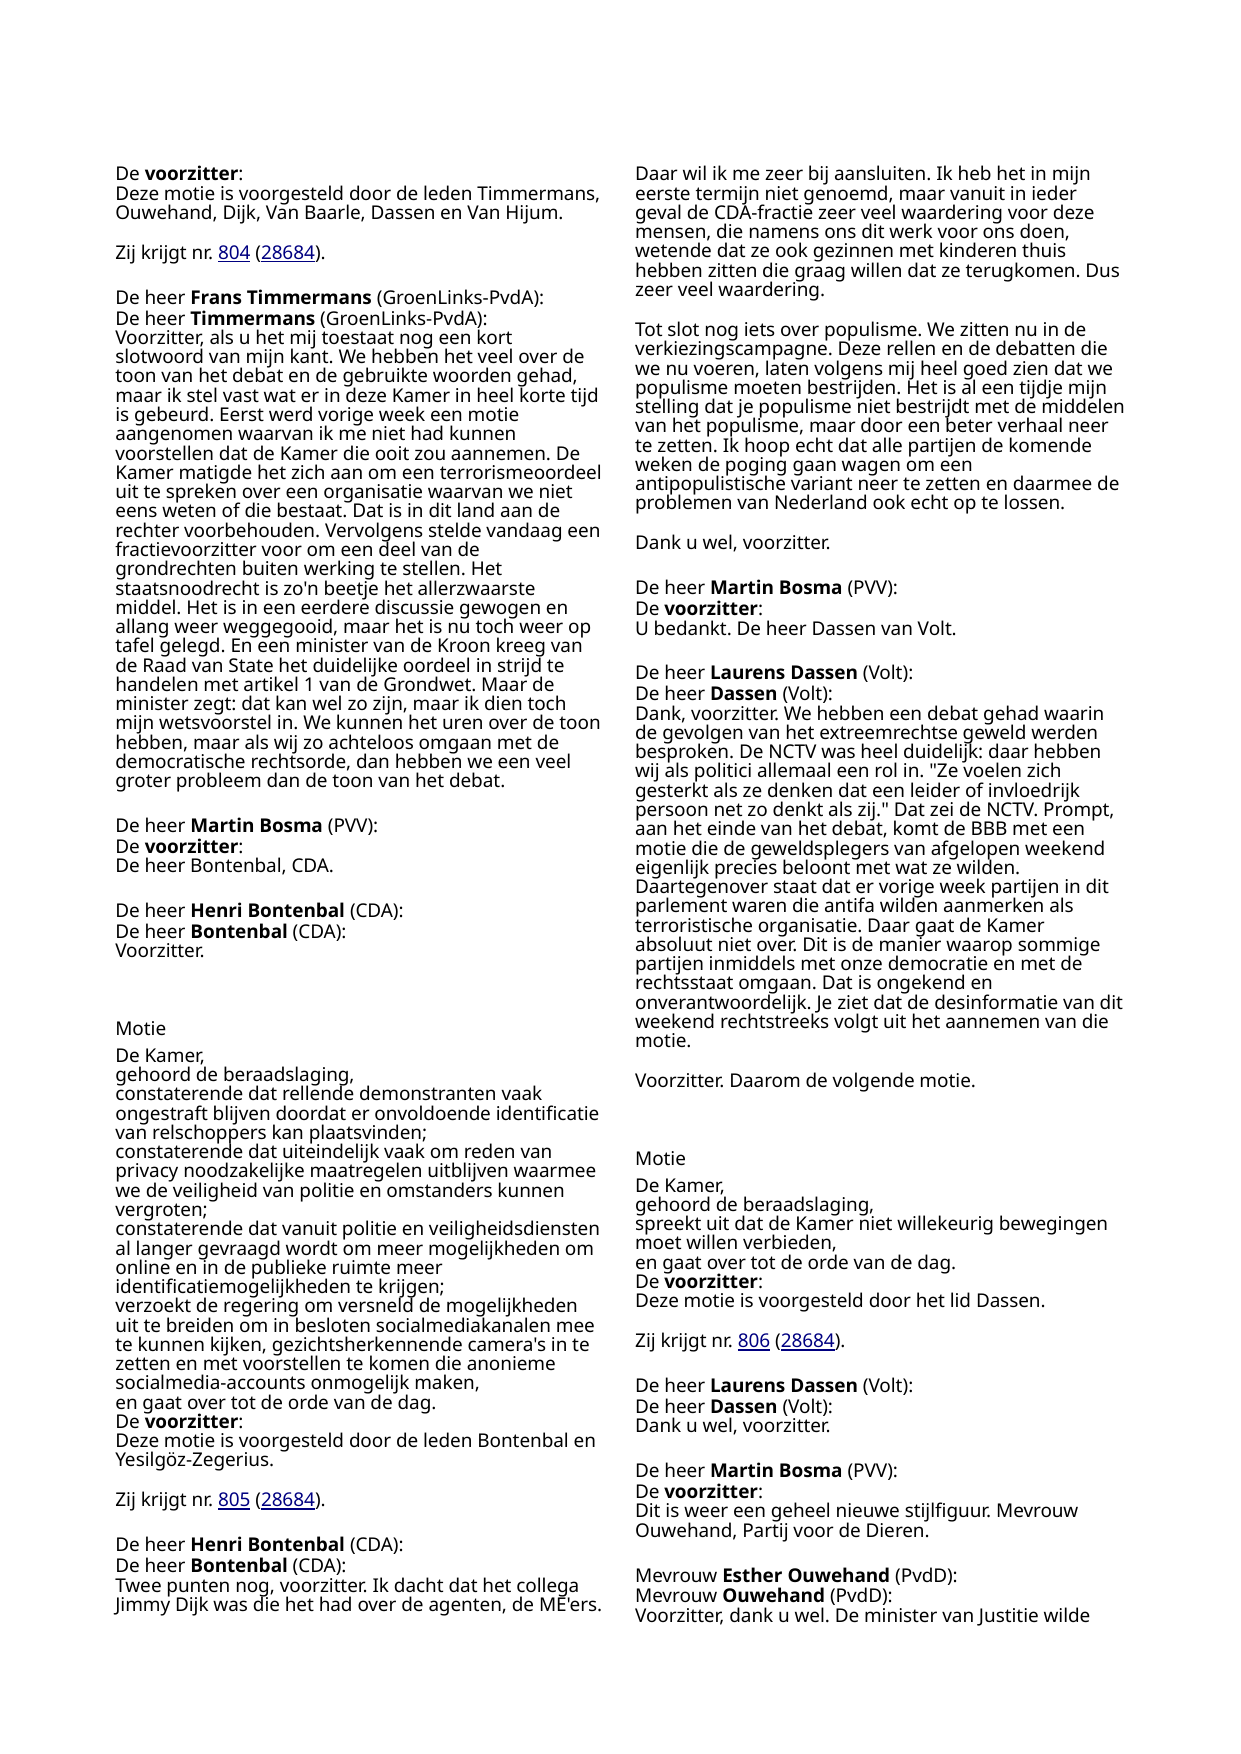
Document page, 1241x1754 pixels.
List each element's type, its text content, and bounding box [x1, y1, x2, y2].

text De heer Laurens Dassen (Volt): [635, 659, 1125, 685]
text De heer Martin Bosma (PVV): [635, 1457, 1125, 1483]
text U bedankt. De heer Dassen van Volt. [635, 619, 1125, 639]
text De heer Bontenbal, CDA. [115, 857, 605, 877]
text constaterende dat vanuit politie en veiligheidsdiensten al langer gevraagd wordt om meer mogelijkheden om online en in de publieke ruimte meer identificatiemogelijkheden te krijgen; [115, 1220, 605, 1297]
text Voorzitter, als u het mij toestaat nog een kort slotwoord van mijn kant. We hebben het veel over de toon van het debat en de gebruikte woorden gehad, maar ik stel vast wat er in deze Kamer in heel korte tijd is gebeurd. Eerst werd vorige week een motie aangenomen waarvan ik me niet had kunnen voorstellen dat de Kamer die ooit zou aannemen. De Kamer matigde het zich aan om een terrorismeoordeel uit te spreken over een organisatie waarvan we niet eens weten of die bestaat. Dat is in dit land aan de rechter voorbehouden. Vervolgens stelde vandaag een fractievoorzitter voor om een deel van de grondrechten buiten werking te stellen. Het staatsnoodrecht is zo'n beetje het allerzwaarste middel. Het is in een eerdere discussie gewogen en allang weer weggegooid, maar het is nu toch weer op tafel gelegd. En een minister van de Kroon kreeg van de Raad van State het duidelijke oordeel in strijd te handelen met artikel 1 van de Grondwet. Maar de minister zegt: dat kan wel zo zijn, maar ik dien toch mijn wetsvoorstel in. We kunnen het uren over de toon hebben, maar als wij zo achteloos omgaan met de democratische rechtsorde, dan hebben we een veel groter probleem dan de toon van het debat. [115, 329, 605, 791]
text en gaat over tot de orde van de dag. [115, 1394, 605, 1413]
text Dit is weer een geheel nieuwe stijlfiguur. Mevrouw Ouwehand, Partij voor de Dieren. [635, 1502, 1125, 1541]
text De heer Bontenbal (CDA): [115, 1557, 605, 1577]
text Daar wil ik me zeer bij aansluiten. Ik heb het in mijn eerste termijn niet genoemd, maar vanuit in ieder geval de CDA-fractie zeer veel waardering voor deze mensen, die namens ons dit werk voor ons doen, wetende dat ze ook gezinnen met kinderen thuis hebben zitten die graag willen dat ze terugkomen. Dus zeer veel waardering. [635, 165, 1125, 300]
text Motie [635, 1145, 1125, 1171]
text Twee punten nog, voorzitter. Ik dacht dat het collega Jimmy Dijk was die het had over de agenten, de ME'ers. [115, 1577, 605, 1615]
text De heer Martin Bosma (PVV): [115, 812, 605, 838]
text spreekt uit dat de Kamer niet willekeurig bewegingen moet willen verbieden, [635, 1215, 1125, 1254]
text Deze motie is voorgesteld door de leden Timmermans, Ouwehand, Dijk, Van Baarle, Dassen en Van Hijum. [115, 184, 605, 223]
text De voorzitter: [635, 1483, 1125, 1502]
text De heer Dassen (Volt): [635, 685, 1125, 704]
text Dank, voorzitter. We hebben een debat gehad waarin de gevolgen van het extreemrechtse geweld werden besproken. De NCTV was heel duidelijk: daar hebben wij als politici allemaal een rol in. "Ze voelen zich gesterkt als ze denken dat een leider of invloedrijk persoon net zo denkt als zij." Dat zei de NCTV. Prompt, aan het einde van het debat, komt de BBB met een motie die de geweldsplegers van afgelopen weekend eigenlijk precies beloont met wat ze wilden. Daartegenover staat dat er vorige week partijen in dit parlement waren die antifa wilden aanmerken als terroristische organisatie. Daar gaat de Kamer absoluut niet over. Dit is de manier waarop sommige partijen inmiddels met onze democratie en met de rechtsstaat omgaan. Dat is ongekend en onverantwoordelijk. Je ziet dat de desinformatie van dit weekend rechtstreeks volgt uit het aannemen van die motie. [635, 704, 1125, 1051]
text De heer Bontenbal (CDA): [115, 923, 605, 942]
text verzoekt de regering om versneld de mogelijkheden uit te breiden om in besloten socialmediakanalen mee te kunnen kijken, gezichtsherkennende camera's in te zetten en met voorstellen te komen die anonieme socialmedia-accounts onmogelijk maken, [115, 1297, 605, 1394]
text Motie [115, 1015, 605, 1041]
text Tot slot nog iets over populisme. We zitten nu in de verkiezingscampagne. Deze rellen en de debatten die we nu voeren, laten volgens mij heel goed zien dat we populisme moeten bestrijden. Het is al een tijdje mijn stelling dat je populisme niet bestrijdt met de middelen van het populisme, maar door een beter verhaal neer te zetten. Ik hoop echt dat alle partijen de komende weken de poging gaan wagen om een antipopulistische variant neer te zetten en daarmee de problemen van Nederland ook echt op te lossen. [635, 321, 1125, 514]
text De Kamer, [635, 1177, 1125, 1196]
text gehoord de beraadslaging, [635, 1196, 1125, 1215]
text Zij krijgt nr. 805 (28684). [115, 1491, 605, 1511]
text De voorzitter: [635, 1273, 1125, 1292]
text De voorzitter: [115, 838, 605, 857]
text Zij krijgt nr. 806 (28684). [635, 1332, 1125, 1351]
text De voorzitter: [115, 1413, 605, 1432]
text gehoord de beraadslaging, [115, 1066, 605, 1085]
text Voorzitter, dank u wel. De minister van Justitie wilde [635, 1607, 1125, 1626]
text De voorzitter: [635, 600, 1125, 619]
text Dank u wel, voorzitter. [635, 534, 1125, 554]
text De heer Henri Bontenbal (CDA): [115, 1532, 605, 1557]
text constaterende dat uiteindelijk vaak om reden van privacy noodzakelijke maatregelen uitblijven waarmee we de veiligheid van politie en omstanders kunnen vergroten; [115, 1143, 605, 1220]
text Deze motie is voorgesteld door de leden Bontenbal en Yesilgöz-Zegerius. [115, 1432, 605, 1471]
text constaterende dat rellende demonstranten vaak ongestraft blijven doordat er onvoldoende identificatie van relschoppers kan plaatsvinden; [115, 1085, 605, 1143]
text Zij krijgt nr. 804 (28684). [115, 244, 605, 263]
text De heer Frans Timmermans (GroenLinks-PvdA): [115, 284, 605, 310]
text De heer Henri Bontenbal (CDA): [115, 897, 605, 923]
text De heer Timmermans (GroenLinks-PvdA): [115, 310, 605, 329]
text De heer Martin Bosma (PVV): [635, 574, 1125, 600]
text Deze motie is voorgesteld door het lid Dassen. [635, 1292, 1125, 1311]
text De voorzitter: [115, 165, 605, 184]
text De heer Laurens Dassen (Volt): [635, 1372, 1125, 1398]
text Mevrouw Ouwehand (PvdD): [635, 1587, 1125, 1607]
text De Kamer, [115, 1047, 605, 1066]
text Mevrouw Esther Ouwehand (PvdD): [635, 1562, 1125, 1587]
text Dank u wel, voorzitter. [635, 1417, 1125, 1437]
text De heer Dassen (Volt): [635, 1398, 1125, 1417]
text Voorzitter. Daarom de volgende motie. [635, 1072, 1125, 1091]
text en gaat over tot de orde van de dag. [635, 1254, 1125, 1273]
text Voorzitter. [115, 942, 605, 962]
